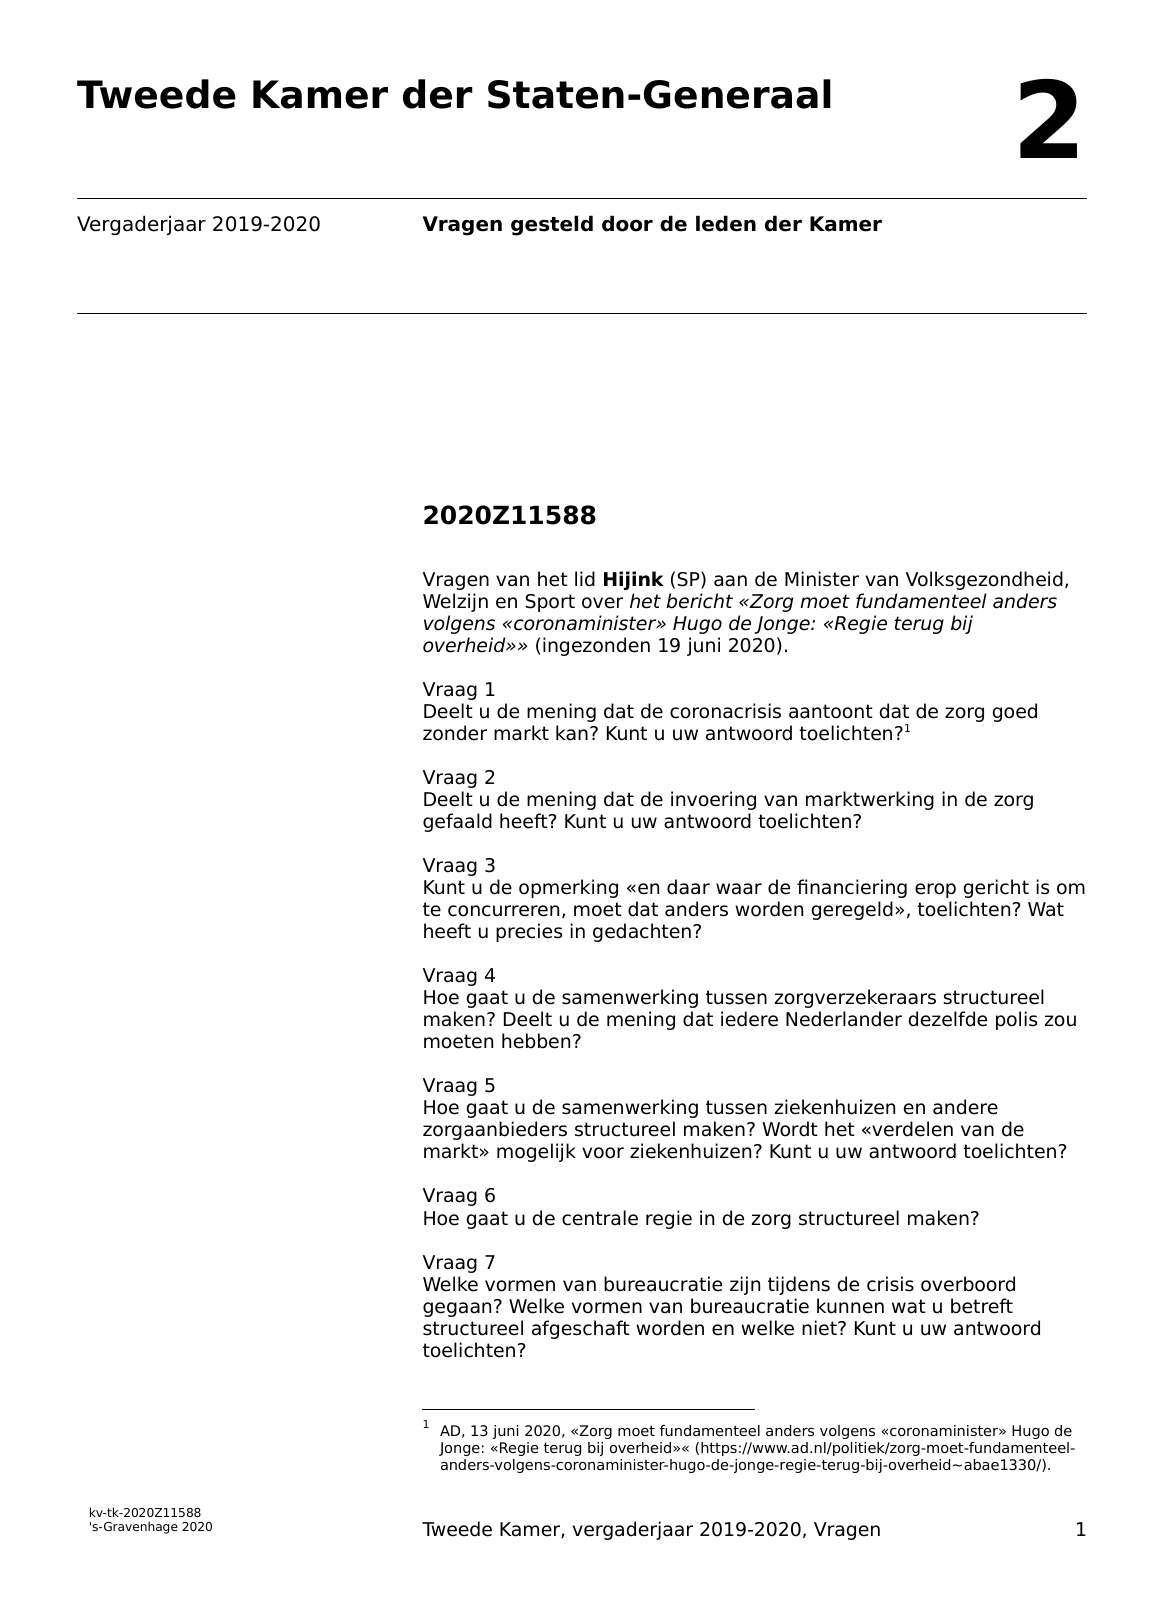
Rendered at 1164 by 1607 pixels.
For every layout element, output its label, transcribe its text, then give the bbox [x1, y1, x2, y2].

text 's-Gravenhage 2020 [88, 1520, 323, 1534]
text Vragen van het lid Hijink (SP) aan de Minister van Volksgezondheid, Welzijn en Sport over het bericht «Zorg moet fundamenteel anders volgens «coronaminister» Hugo de Jonge: «Regie terug bij overheid»» (ingezonden 19 juni 2020). [422, 569, 1087, 657]
text Deelt u de mening dat de invoering van marktwerking in de zorg gefaald heeft? Kunt u uw antwoord toelichten? [422, 789, 1087, 833]
text Hoe gaat u de samenwerking tussen zorgverzekeraars structureel maken? Deelt u de mening dat iedere Nederlander dezelfde polis zou moeten hebben? [422, 987, 1087, 1053]
table_header 2 [886, 59, 1087, 198]
text Vraag 4 [422, 965, 1087, 987]
text Vraag 5 [422, 1075, 1087, 1097]
text Vraag 6 [422, 1185, 1087, 1207]
table_cell Vergaderjaar 2019-2020 [77, 199, 422, 313]
text Vraag 2 [422, 767, 1087, 789]
table_cell Vragen gesteld door de leden der Kamer [422, 199, 1087, 313]
text kv-tk-2020Z11588 [88, 1506, 323, 1520]
text Welke vormen van bureaucratie zijn tijdens de crisis overboord gegaan? Welke vormen van bureaucratie kunnen wat u betreft structureel afgeschaft worden en welke niet? Kunt u uw antwoord toelichten? [422, 1273, 1087, 1361]
text Hoe gaat u de samenwerking tussen ziekenhuizen en andere zorgaanbieders structureel maken? Wordt het «verdelen van de markt» mogelijk voor ziekenhuizen? Kunt u uw antwoord toelichten? [422, 1097, 1087, 1163]
text Hoe gaat u de centrale regie in de zorg structureel maken? [422, 1207, 1087, 1229]
text Kunt u de opmerking «en daar waar de financiering erop gericht is om te concurreren, moet dat anders worden geregeld», toelichten? Wat heeft u precies in gedachten? [422, 877, 1087, 943]
table_header Tweede Kamer der Staten-Generaal [77, 59, 886, 198]
text Vraag 1 [422, 679, 1087, 701]
text Vraag 7 [422, 1252, 1087, 1273]
text Vraag 3 [422, 855, 1087, 877]
text 2020Z11588 [422, 501, 1087, 531]
text AD, 13 juni 2020, «Zorg moet fundamenteel anders volgens «coronaminister» Hugo de Jonge: «Regie terug bij overheid»« (https://www.ad.nl/politiek/zorg-moet-fundamenteel-anders-volgens-coronaminister-hugo-de-jonge-regie-terug-bij-overheid~abae1330/). [422, 1418, 1087, 1474]
text Deelt u de mening dat de coronacrisis aantoont dat de zorg goed zonder markt kan? Kunt u uw antwoord toelichten? [422, 701, 1087, 745]
